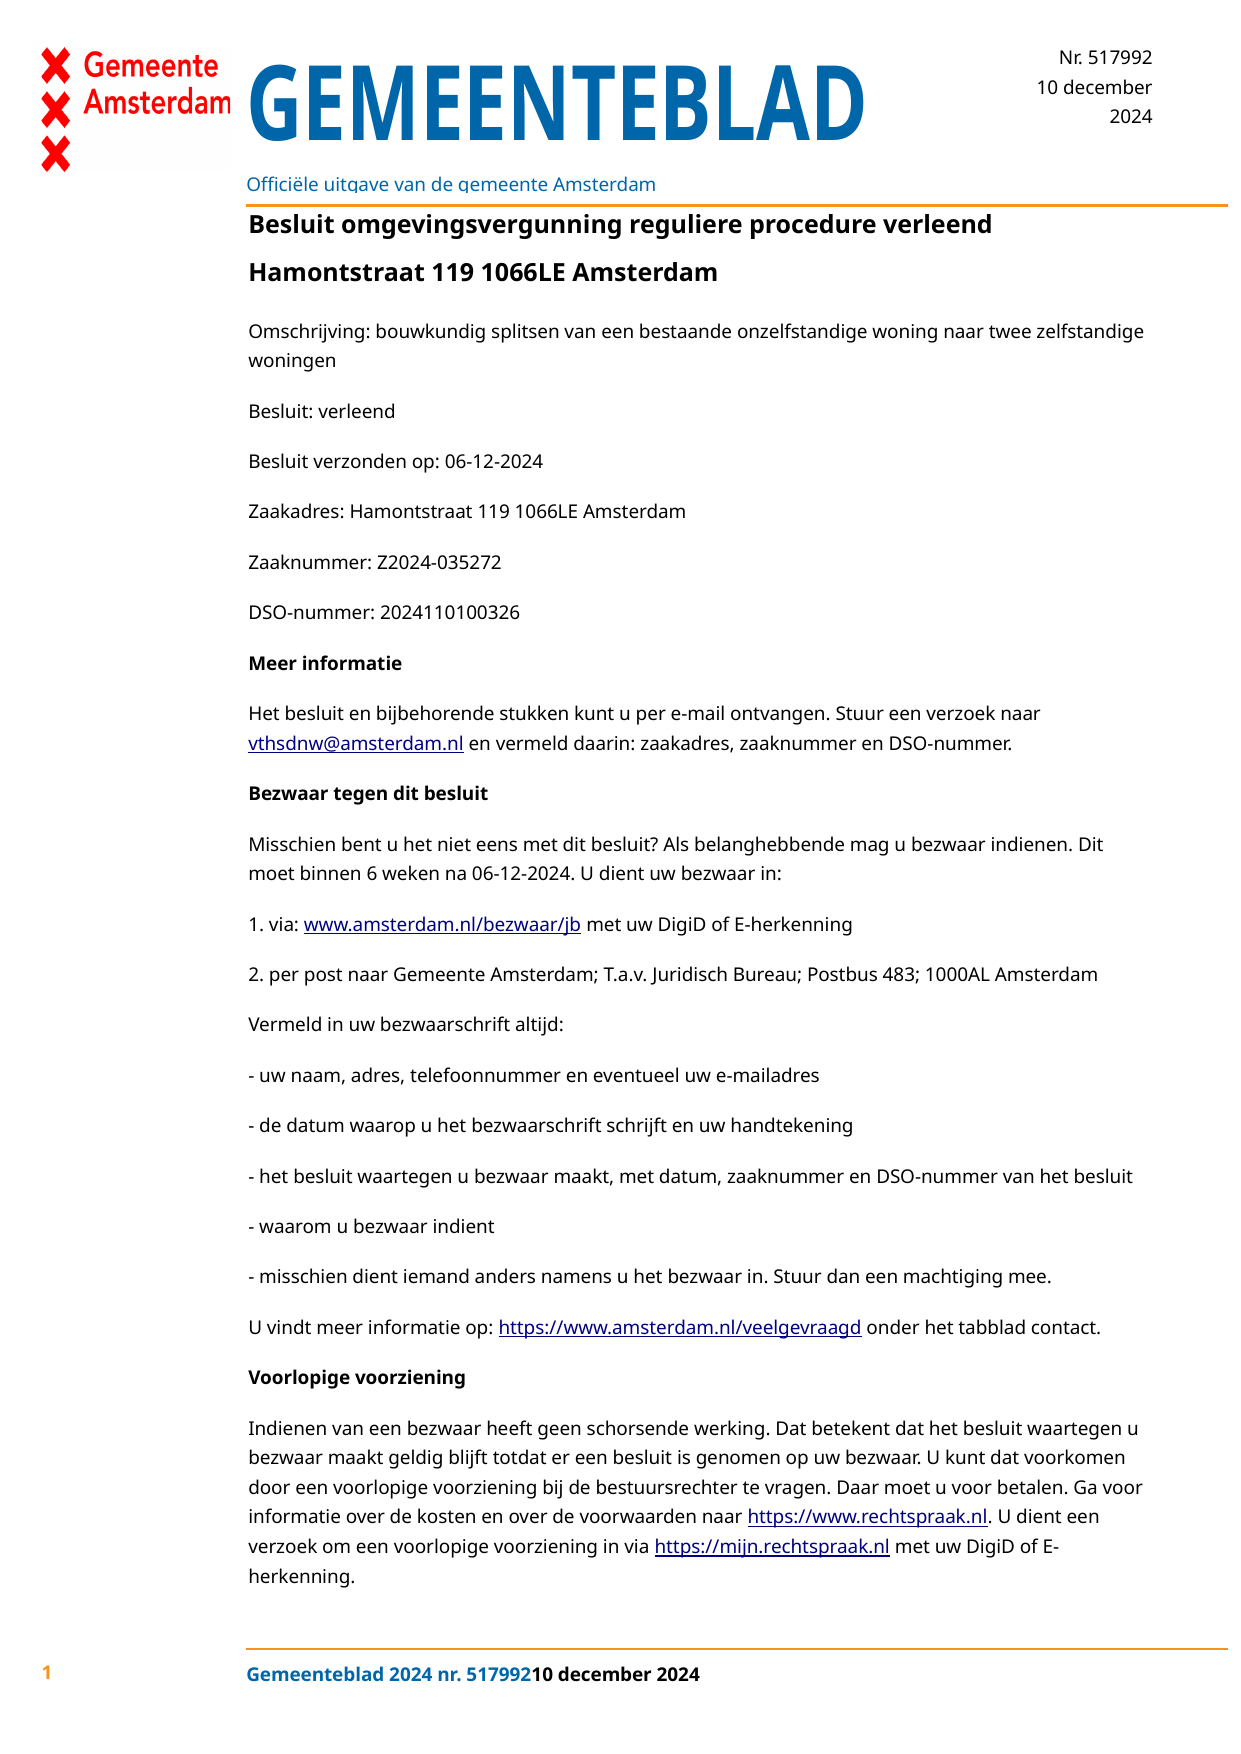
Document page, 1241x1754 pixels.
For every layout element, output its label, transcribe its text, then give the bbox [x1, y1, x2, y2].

text Het besluit en bijbehorende stukken kunt u per e-mail ontvangen. Stuur een verzoek naar vthsdnw@amsterdam.nl en vermeld daarin: zaakadres, zaaknummer en DSO-nummer. [248, 700, 1152, 756]
text DSO-nummer: 2024110100326 [248, 599, 1152, 625]
text Besluit omgevingsvergunning reguliere procedure verleend Hamontstraat 119 1066LE Amsterdam [248, 207, 1152, 288]
text Indienen van een bezwaar heeft geen schorsende werking. Dat betekent dat het besluit waartegen u bezwaar maakt geldig blijft totdat er een besluit is genomen op uw bezwaar. U kunt dat voorkomen door een voorlopige voorziening bij de bestuursrechter te vragen. Daar moet u voor betalen. Ga voor informatie over de kosten en over de voorwaarden naar https://www.rechtspraak.nl. U dient een verzoek om een voorlopige voorziening in via https://mijn.rechtspraak.nl met uw DigiD of E-herkenning. [248, 1415, 1152, 1589]
text - misschien dient iemand anders namens u het bezwaar in. Stuur dan een machtiging mee. [248, 1264, 1152, 1289]
text Besluit verzonden op: 06-12-2024 [248, 448, 1152, 474]
text Bezwaar tegen dit besluit [248, 780, 1152, 806]
text - het besluit waartegen u bezwaar maakt, met datum, zaaknummer en DSO-nummer van het besluit [248, 1163, 1152, 1189]
text - waarom u bezwaar indient [248, 1213, 1152, 1239]
text Voorlopige voorziening [248, 1364, 1152, 1390]
text 2. per post naar Gemeente Amsterdam; T.a.v. Juridisch Bureau; Postbus 483; 1000AL Amsterdam [248, 961, 1152, 987]
text Zaakadres: Hamontstraat 119 1066LE Amsterdam [248, 499, 1152, 524]
picture [41, 47, 231, 172]
text 1. via: www.amsterdam.nl/bezwaar/jb met uw DigiD of E-herkenning [248, 911, 1152, 937]
text U vindt meer informatie op: https://www.amsterdam.nl/veelgevraagd onder het tabblad contact. [248, 1314, 1152, 1340]
text Zaaknummer: Z2024-035272 [248, 549, 1152, 575]
text Besluit: verleend [248, 398, 1152, 424]
text Meer informatie [248, 650, 1152, 676]
text Vermeld in uw bezwaarschrift altijd: [248, 1012, 1152, 1037]
text Omschrijving: bouwkundig splitsen van een bestaande onzelfstandige woning naar twee zelfstandige woningen [248, 318, 1152, 373]
text Misschien bent u het niet eens met dit besluit? Als belanghebbende mag u bezwaar indienen. Dit moet binnen 6 weken na 06-12-2024. U dient uw bezwaar in: [248, 831, 1152, 886]
text - uw naam, adres, telefoonnummer en eventueel uw e-mailadres [248, 1062, 1152, 1088]
text - de datum waarop u het bezwaarschrift schrijft en uw handtekening [248, 1112, 1152, 1138]
